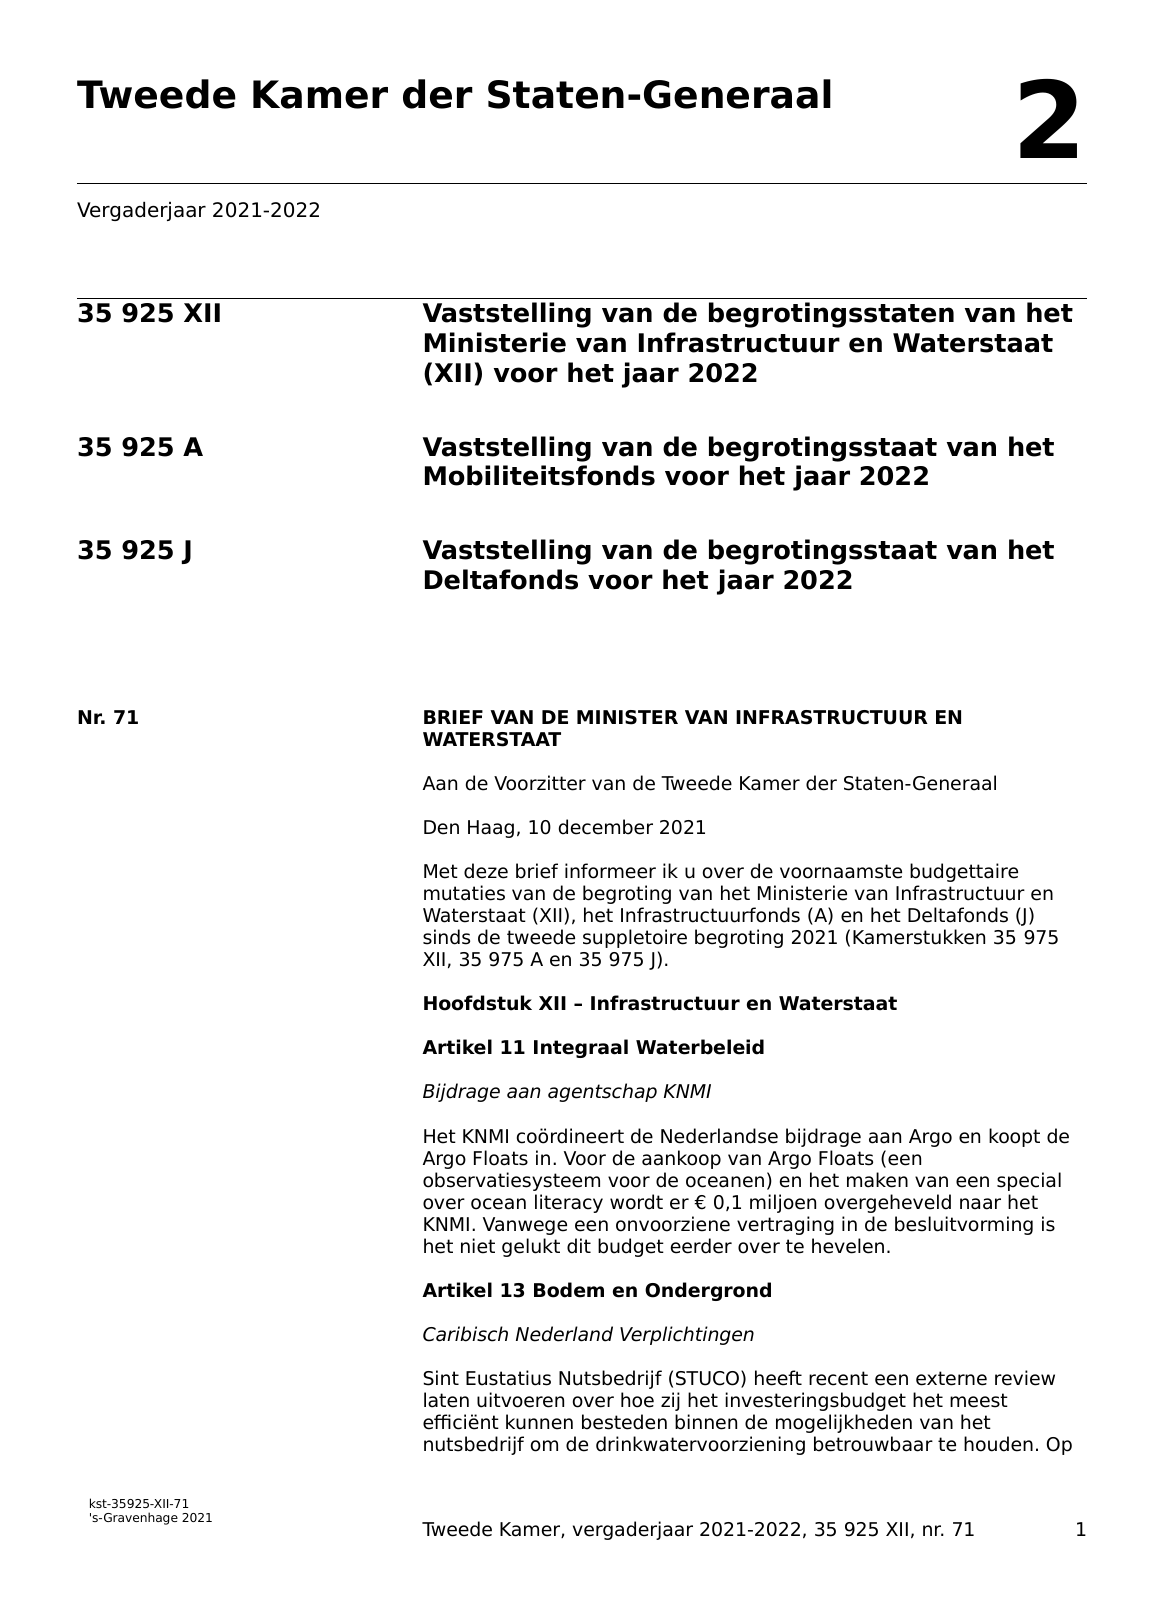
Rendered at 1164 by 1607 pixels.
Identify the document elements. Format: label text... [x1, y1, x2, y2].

subtitle Bijdrage aan agentschap KNMI [422, 1081, 1087, 1103]
text 's-Gravenhage 2021 [88, 1511, 323, 1525]
subtitle 35 925 A Vaststelling van de begrotingsstaat van het Mobiliteitsfonds voor het jaar 2022 [77, 432, 1087, 492]
text Het KNMI coördineert de Nederlandse bijdrage aan Argo en koopt de Argo Floats in. Voor de aankoop van Argo Floats (een observatiesysteem voor de oceanen) en het maken van een special over ocean literacy wordt er € 0,1 miljoen overgeheveld naar het KNMI. Vanwege een onvoorziene vertraging in de besluitvorming is het niet gelukt dit budget eerder over te hevelen. [422, 1126, 1087, 1257]
subtitle 35 925 XII Vaststelling van de begrotingsstaten van het Ministerie van Infrastructuur en Waterstaat (XII) voor het jaar 2022 [77, 299, 1087, 388]
subtitle Hoofdstuk XII – Infrastructuur en Waterstaat [422, 993, 1087, 1015]
subtitle Nr. 71 BRIEF VAN DE MINISTER VAN INFRASTRUCTUUR EN WATERSTAAT [77, 707, 1087, 751]
text Met deze brief informeer ik u over de voornaamste budgettaire mutaties van de begroting van het Ministerie van Infrastructuur en Waterstaat (XII), het Infrastructuurfonds (A) en het Deltafonds (J) sinds de tweede suppletoire begroting 2021 (Kamerstukken 35 975 XII, 35 975 A en 35 975 J). [422, 861, 1087, 971]
table_header 2 [886, 59, 1087, 183]
text Aan de Voorzitter van de Tweede Kamer der Staten-Generaal [422, 773, 1087, 795]
text Den Haag, 10 december 2021 [422, 817, 1087, 839]
text kst-35925-XII-71 [88, 1497, 323, 1511]
subtitle Artikel 13 Bodem en Ondergrond [422, 1280, 1087, 1302]
subtitle 35 925 J Vaststelling van de begrotingsstaat van het Deltafonds voor het jaar 2022 [77, 536, 1087, 596]
text Sint Eustatius Nutsbedrijf (STUCO) heeft recent een externe review laten uitvoeren over hoe zij het investeringsbudget het meest efficiënt kunnen besteden binnen de mogelijkheden van het nutsbedrijf om de drinkwatervoorziening betrouwbaar te houden. Op [422, 1368, 1087, 1456]
table_cell Vergaderjaar 2021-2022 [77, 184, 1087, 298]
table_header Tweede Kamer der Staten-Generaal [77, 59, 886, 183]
subtitle Caribisch Nederland Verplichtingen [422, 1324, 1087, 1346]
subtitle Artikel 11 Integraal Waterbeleid [422, 1037, 1087, 1059]
